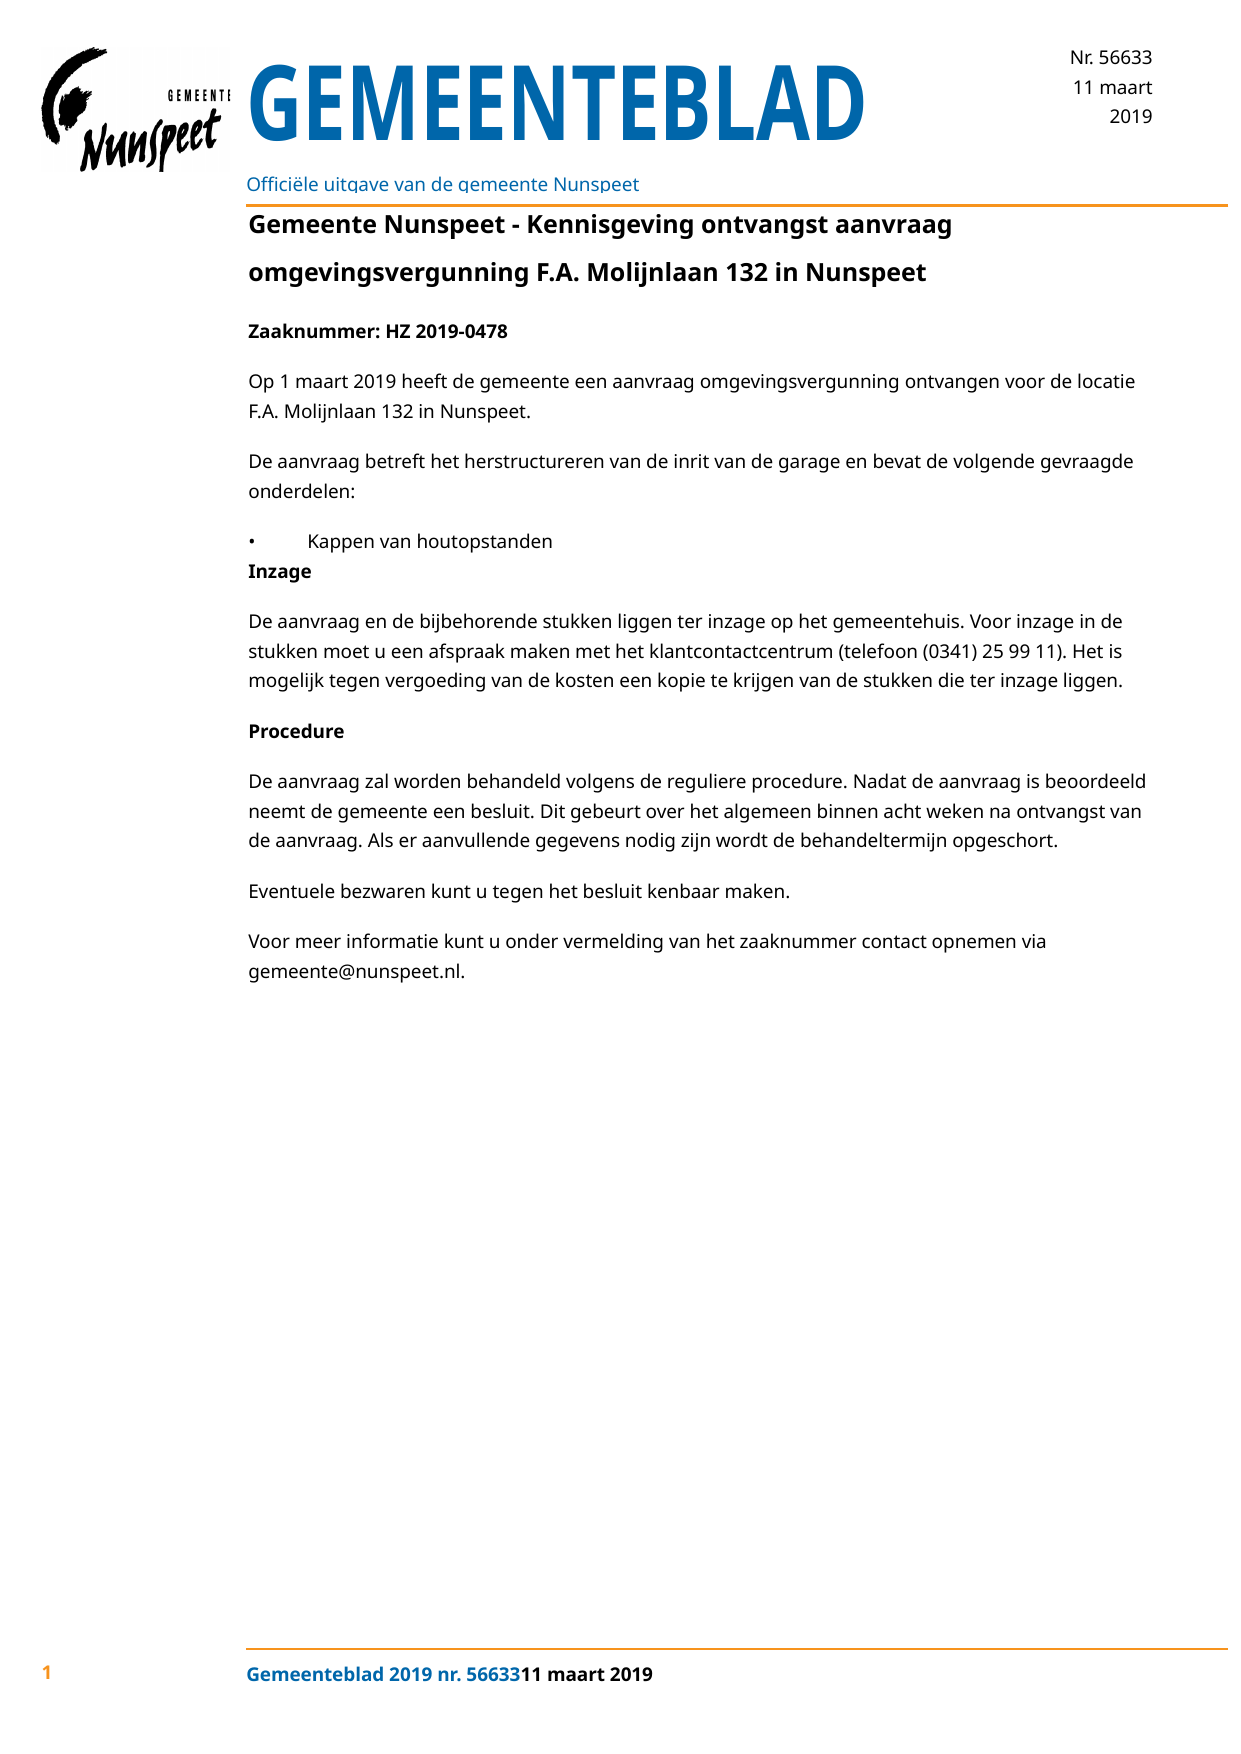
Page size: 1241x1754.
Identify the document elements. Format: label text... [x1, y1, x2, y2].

text De aanvraag betreft het herstructureren van de inrit van de garage en bevat de volgende gevraagde onderdelen: [248, 448, 1152, 504]
text Voor meer informatie kunt u onder vermelding van het zaaknummer contact opnemen via gemeente@nunspeet.nl. [248, 928, 1152, 984]
text Inzage [248, 558, 1152, 584]
text Gemeente Nunspeet - Kennisgeving ontvangst aanvraag omgevingsvergunning F.A. Molijnlaan 132 in Nunspeet [248, 207, 1152, 288]
text De aanvraag zal worden behandeld volgens de reguliere procedure. Nadat de aanvraag is beoordeeld neemt de gemeente een besluit. Dit gebeurt over het algemeen binnen acht weken na ontvangst van de aanvraag. Als er aanvullende gegevens nodig zijn wordt de behandeltermijn opgeschort. [248, 768, 1152, 853]
list Kappen van houtopstanden [248, 528, 1152, 554]
text Op 1 maart 2019 heeft de gemeente een aanvraag omgevingsvergunning ontvangen voor de locatie F.A. Molijnlaan 132 in Nunspeet. [248, 368, 1152, 424]
text Procedure [248, 718, 1152, 744]
text Eventuele bezwaren kunt u tegen het besluit kenbaar maken. [248, 878, 1152, 904]
text Zaaknummer: HZ 2019-0478 [248, 318, 1152, 344]
text De aanvraag en de bijbehorende stukken liggen ter inzage op het gemeentehuis. Voor inzage in de stukken moet u een afspraak maken met het klantcontactcentrum (telefoon (0341) 25 99 11). Het is mogelijk tegen vergoeding van de kosten een kopie te krijgen van de stukken die ter inzage liggen. [248, 608, 1152, 693]
picture [41, 47, 231, 172]
